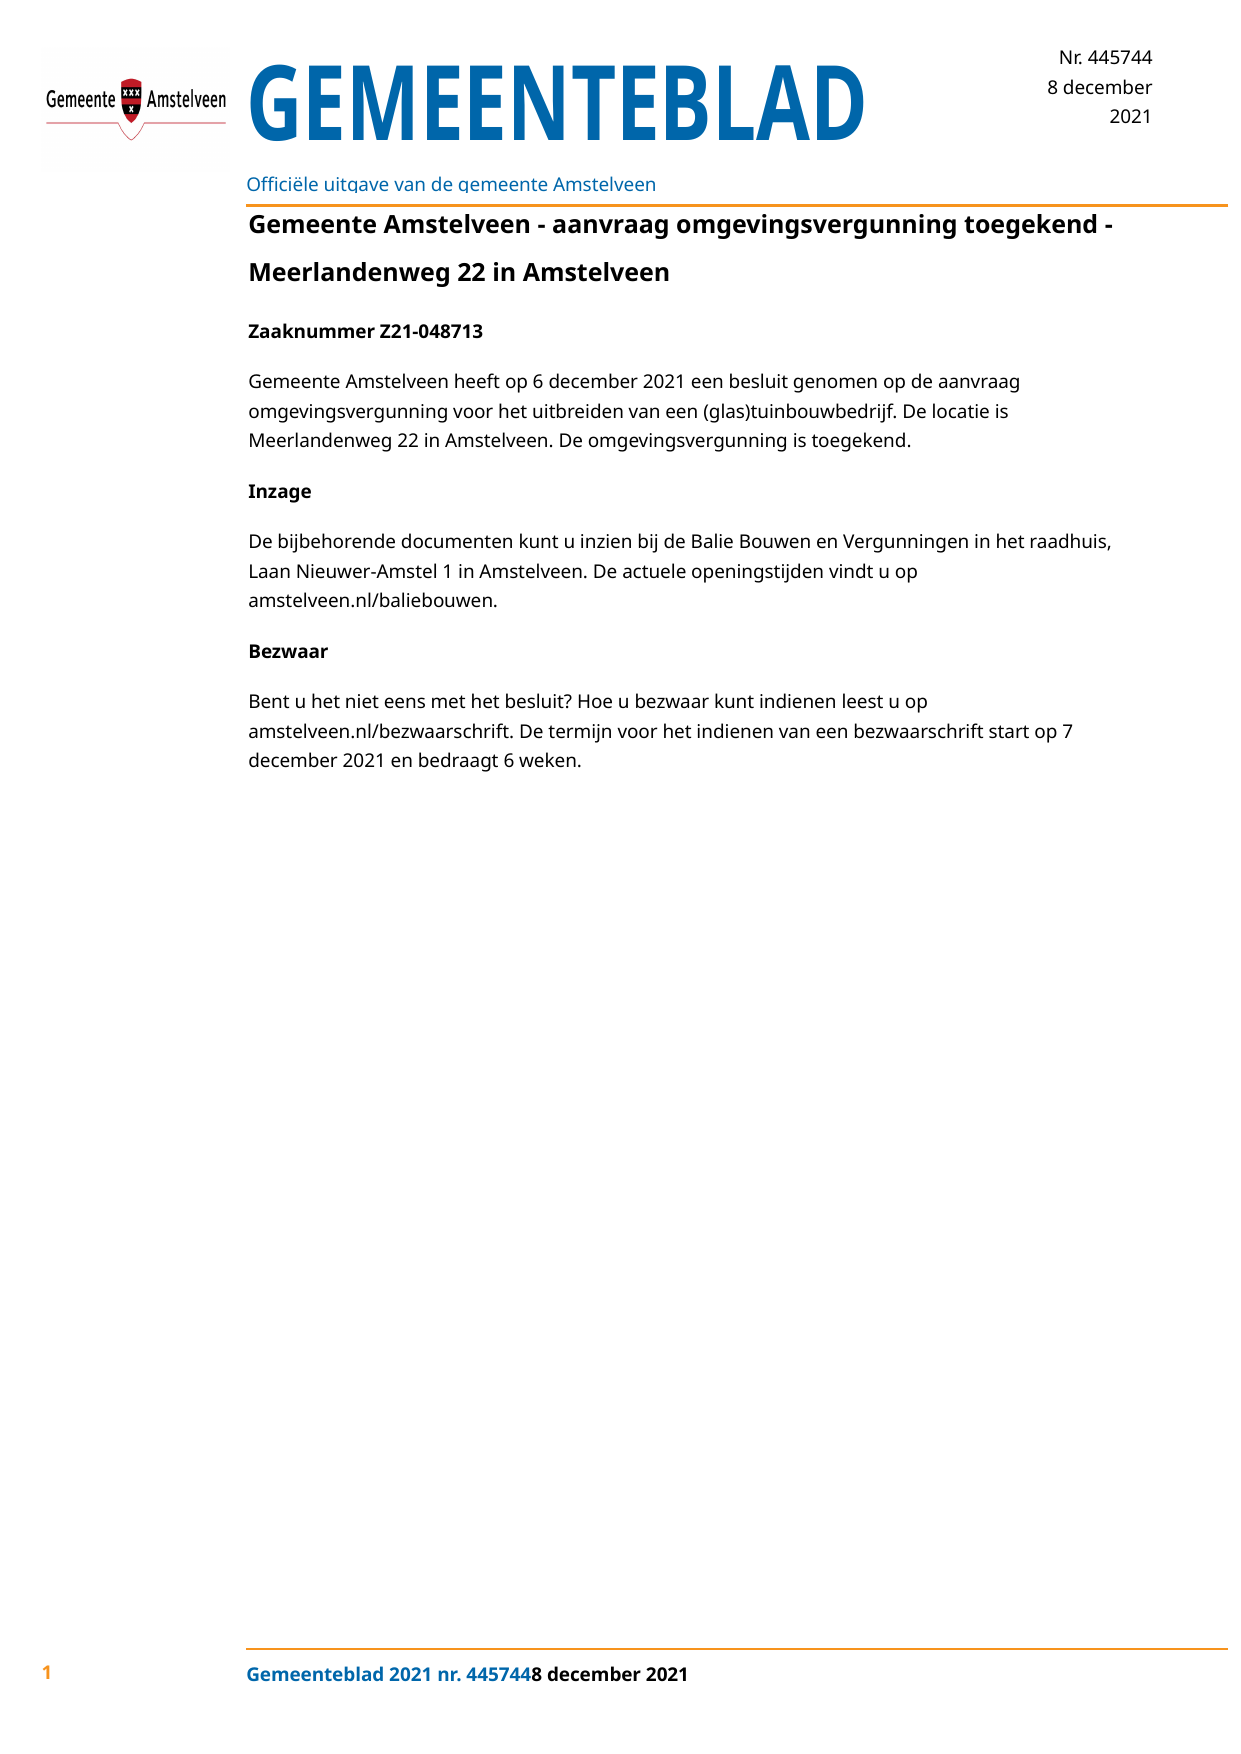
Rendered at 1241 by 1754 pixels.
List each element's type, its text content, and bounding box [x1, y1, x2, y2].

text De bijbehorende documenten kunt u inzien bij de Balie Bouwen en Vergunningen in het raadhuis, Laan Nieuwer-Amstel 1 in Amstelveen. De actuele openingstijden vindt u op amstelveen.nl/baliebouwen. [248, 528, 1152, 613]
text Bezwaar [248, 638, 1152, 664]
text Inzage [248, 478, 1152, 504]
text Gemeente Amstelveen heeft op 6 december 2021 een besluit genomen op de aanvraag omgevingsvergunning voor het uitbreiden van een (glas)tuinbouwbedrijf. De locatie is Meerlandenweg 22 in Amstelveen. De omgevingsvergunning is toegekend. [248, 368, 1152, 453]
text Bent u het niet eens met het besluit? Hoe u bezwaar kunt indienen leest u op amstelveen.nl/bezwaarschrift. De termijn voor het indienen van een bezwaarschrift start op 7 december 2021 en bedraagt 6 weken. [248, 688, 1152, 773]
text Gemeente Amstelveen - aanvraag omgevingsvergunning toegekend - Meerlandenweg 22 in Amstelveen [248, 207, 1152, 288]
picture [41, 47, 231, 172]
text Zaaknummer Z21-048713 [248, 318, 1152, 344]
